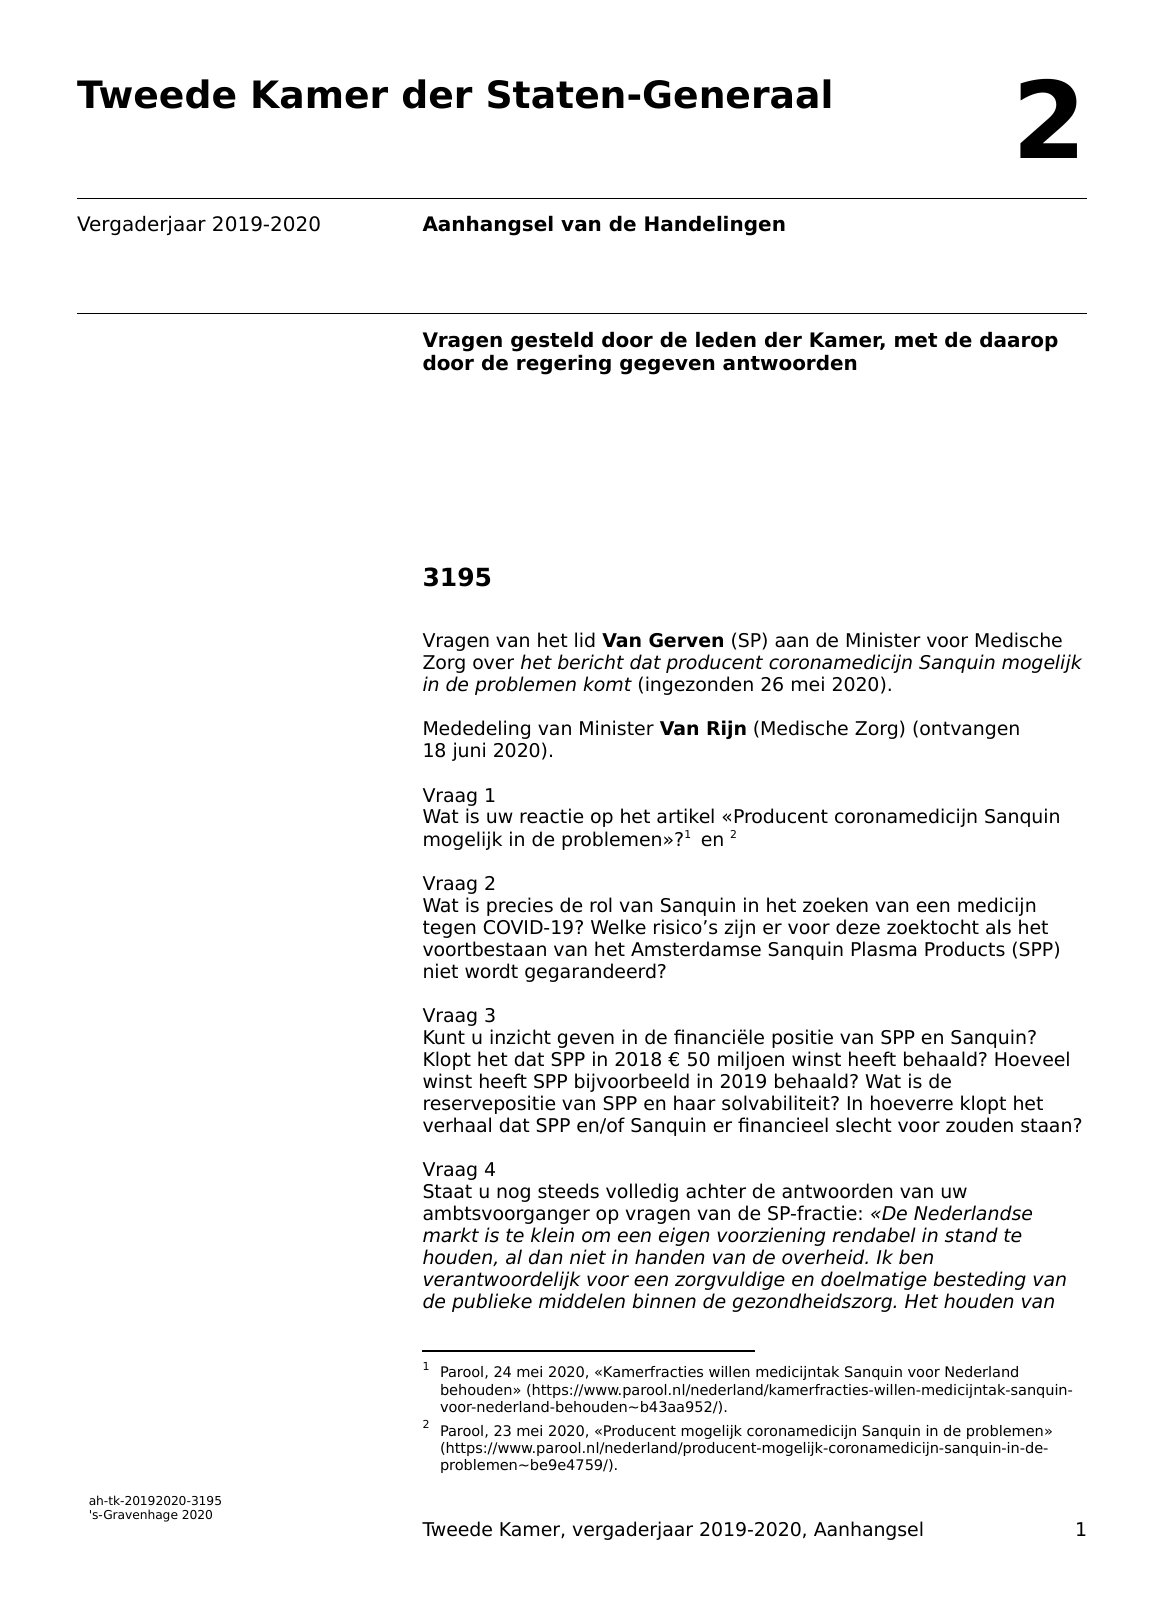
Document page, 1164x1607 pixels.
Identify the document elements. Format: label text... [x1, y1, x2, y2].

text Staat u nog steeds volledig achter de antwoorden van uw ambtsvoorganger op vragen van de SP-fractie: «De Nederlandse markt is te klein om een eigen voorziening rendabel in stand te houden, al dan niet in handen van de overheid. Ik ben verantwoordelijk voor een zorgvuldige en doelmatige besteding van de publieke middelen binnen de gezondheidszorg. Het houden van [422, 1181, 1087, 1313]
table_cell [77, 314, 422, 375]
text Vraag 4 [422, 1159, 1087, 1181]
text Mededeling van Minister Van Rijn (Medische Zorg) (ontvangen 18 juni 2020). [422, 718, 1087, 762]
text Vraag 2 [422, 873, 1087, 894]
text 's-Gravenhage 2020 [88, 1508, 323, 1522]
text Vraag 3 [422, 1005, 1087, 1027]
table_header 2 [886, 59, 1087, 198]
table_cell Vragen gesteld door de leden der Kamer, met de daarop door de regering gegeven antwoorden [422, 314, 1087, 375]
text Vragen van het lid Van Gerven (SP) aan de Minister voor Medische Zorg over het bericht dat producent coronamedicijn Sanquin mogelijk in de problemen komt (ingezonden 26 mei 2020). [422, 630, 1087, 696]
text Wat is precies de rol van Sanquin in het zoeken van een medicijn tegen COVID-19? Welke risico’s zijn er voor deze zoektocht als het voortbestaan van het Amsterdamse Sanquin Plasma Products (SPP) niet wordt gegarandeerd? [422, 894, 1087, 982]
text Wat is uw reactie op het artikel «Producent coronamedicijn Sanquin mogelijk in de problemen»? en [422, 806, 1087, 850]
table_header Tweede Kamer der Staten-Generaal [77, 59, 886, 198]
table_cell Aanhangsel van de Handelingen [422, 199, 1087, 313]
text Kunt u inzicht geven in de financiële positie van SPP en Sanquin? Klopt het dat SPP in 2018 € 50 miljoen winst heeft behaald? Hoeveel winst heeft SPP bijvoorbeeld in 2019 behaald? Wat is de reservepositie van SPP en haar solvabiliteit? In hoeverre klopt het verhaal dat SPP en/of Sanquin er financieel slecht voor zouden staan? [422, 1027, 1087, 1137]
text 3195 [422, 563, 1087, 592]
text Vraag 1 [422, 784, 1087, 806]
text Parool, 24 mei 2020, «Kamerfracties willen medicijntak Sanquin voor Nederland behouden» (https://www.parool.nl/nederland/kamerfracties-willen-medicijntak-sanquin-voor-nederland-behouden~b43aa952/). [422, 1360, 1087, 1416]
text ah-tk-20192020-3195 [88, 1494, 323, 1508]
text Parool, 23 mei 2020, «Producent mogelijk coronamedicijn Sanquin in de problemen» (https://www.parool.nl/nederland/producent-mogelijk-coronamedicijn-sanquin-in-de-problemen~be9e4759/). [422, 1418, 1087, 1474]
table_cell Vergaderjaar 2019-2020 [77, 199, 422, 313]
